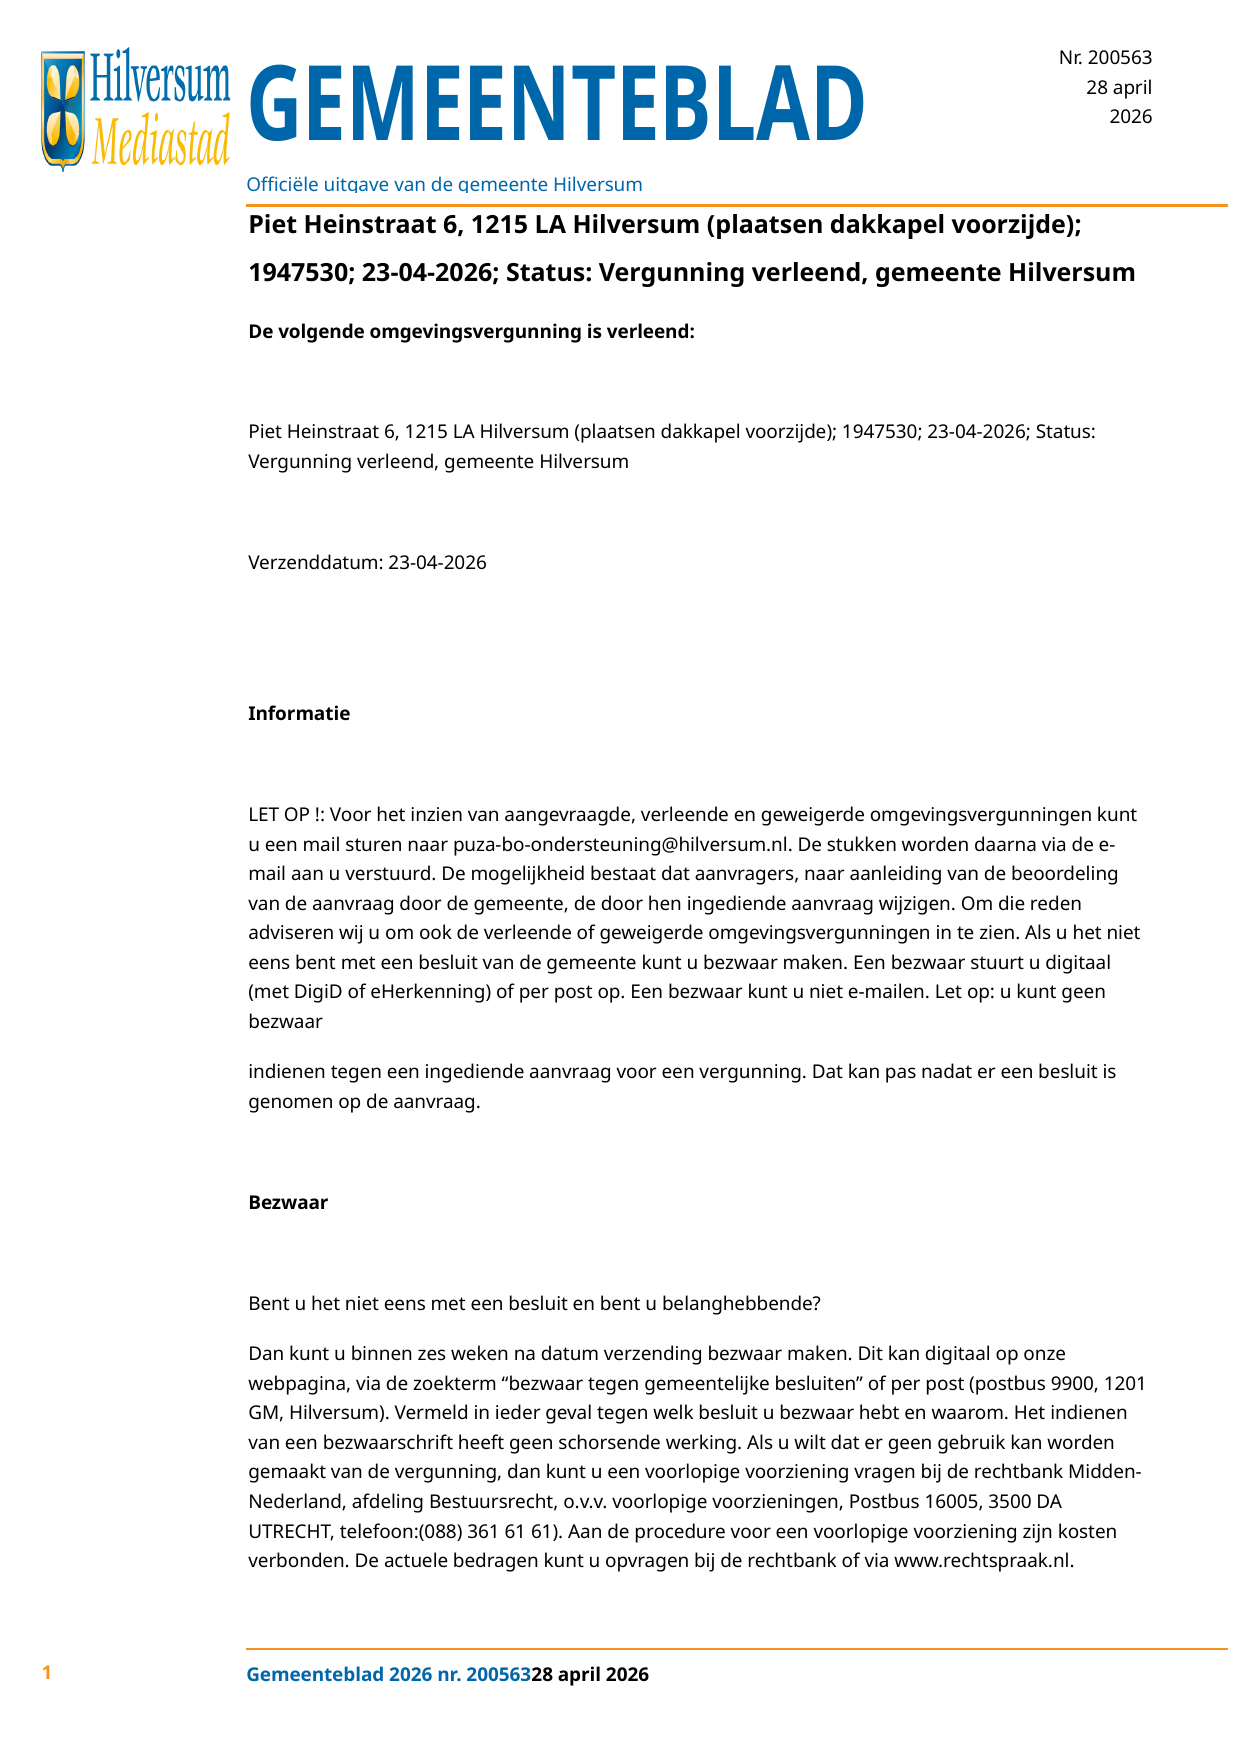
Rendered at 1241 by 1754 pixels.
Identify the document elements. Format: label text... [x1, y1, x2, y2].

text De volgende omgevingsvergunning is verleend: [248, 318, 1152, 344]
text Dan kunt u binnen zes weken na datum verzending bezwaar maken. Dit kan digitaal op onze webpagina, via de zoekterm “bezwaar tegen gemeentelijke besluiten” of per post (postbus 9900, 1201 GM, Hilversum). Vermeld in ieder geval tegen welk besluit u bezwaar hebt en waarom. Het indienen van een bezwaarschrift heeft geen schorsende werking. Als u wilt dat er geen gebruik kan worden gemaakt van de vergunning, dan kunt u een voorlopige voorziening vragen bij de rechtbank Midden-Nederland, afdeling Bestuursrecht, o.v.v. voorlopige voorzieningen, Postbus 16005, 3500 DA UTRECHT, telefoon:(088) 361 61 61). Aan de procedure voor een voorlopige voorziening zijn kosten verbonden. De actuele bedragen kunt u opvragen bij de rechtbank of via www.rechtspraak.nl. [248, 1340, 1152, 1573]
text Piet Heinstraat 6, 1215 LA Hilversum (plaatsen dakkapel voorzijde); 1947530; 23-04-2026; Status: Vergunning verleend, gemeente Hilversum [248, 207, 1152, 288]
text indienen tegen een ingediende aanvraag voor een vergunning. Dat kan pas nadat er een besluit is genomen op de aanvraag. [248, 1059, 1152, 1114]
text Informatie [248, 700, 1152, 726]
text Verzenddatum: 23-04-2026 [248, 549, 1152, 575]
text LET OP !: Voor het inzien van aangevraagde, verleende en geweigerde omgevingsvergunningen kunt u een mail sturen naar puza-bo-ondersteuning@hilversum.nl. De stukken worden daarna via de e-mail aan u verstuurd. De mogelijkheid bestaat dat aanvragers, naar aanleiding van de beoordeling van de aanvraag door de gemeente, de door hen ingediende aanvraag wijzigen. Om die reden adviseren wij u om ook de verleende of geweigerde omgevingsvergunningen in te zien. Als u het niet eens bent met een besluit van de gemeente kunt u bezwaar maken. Een bezwaar stuurt u digitaal (met DigiD of eHerkenning) of per post op. Een bezwaar kunt u niet e-mailen. Let op: u kunt geen bezwaar [248, 801, 1152, 1034]
text Bent u het niet eens met een besluit en bent u belanghebbende? [248, 1290, 1152, 1316]
text Bezwaar [248, 1189, 1152, 1215]
picture [41, 47, 231, 172]
text Piet Heinstraat 6, 1215 LA Hilversum (plaatsen dakkapel voorzijde); 1947530; 23-04-2026; Status: Vergunning verleend, gemeente Hilversum [248, 419, 1152, 474]
